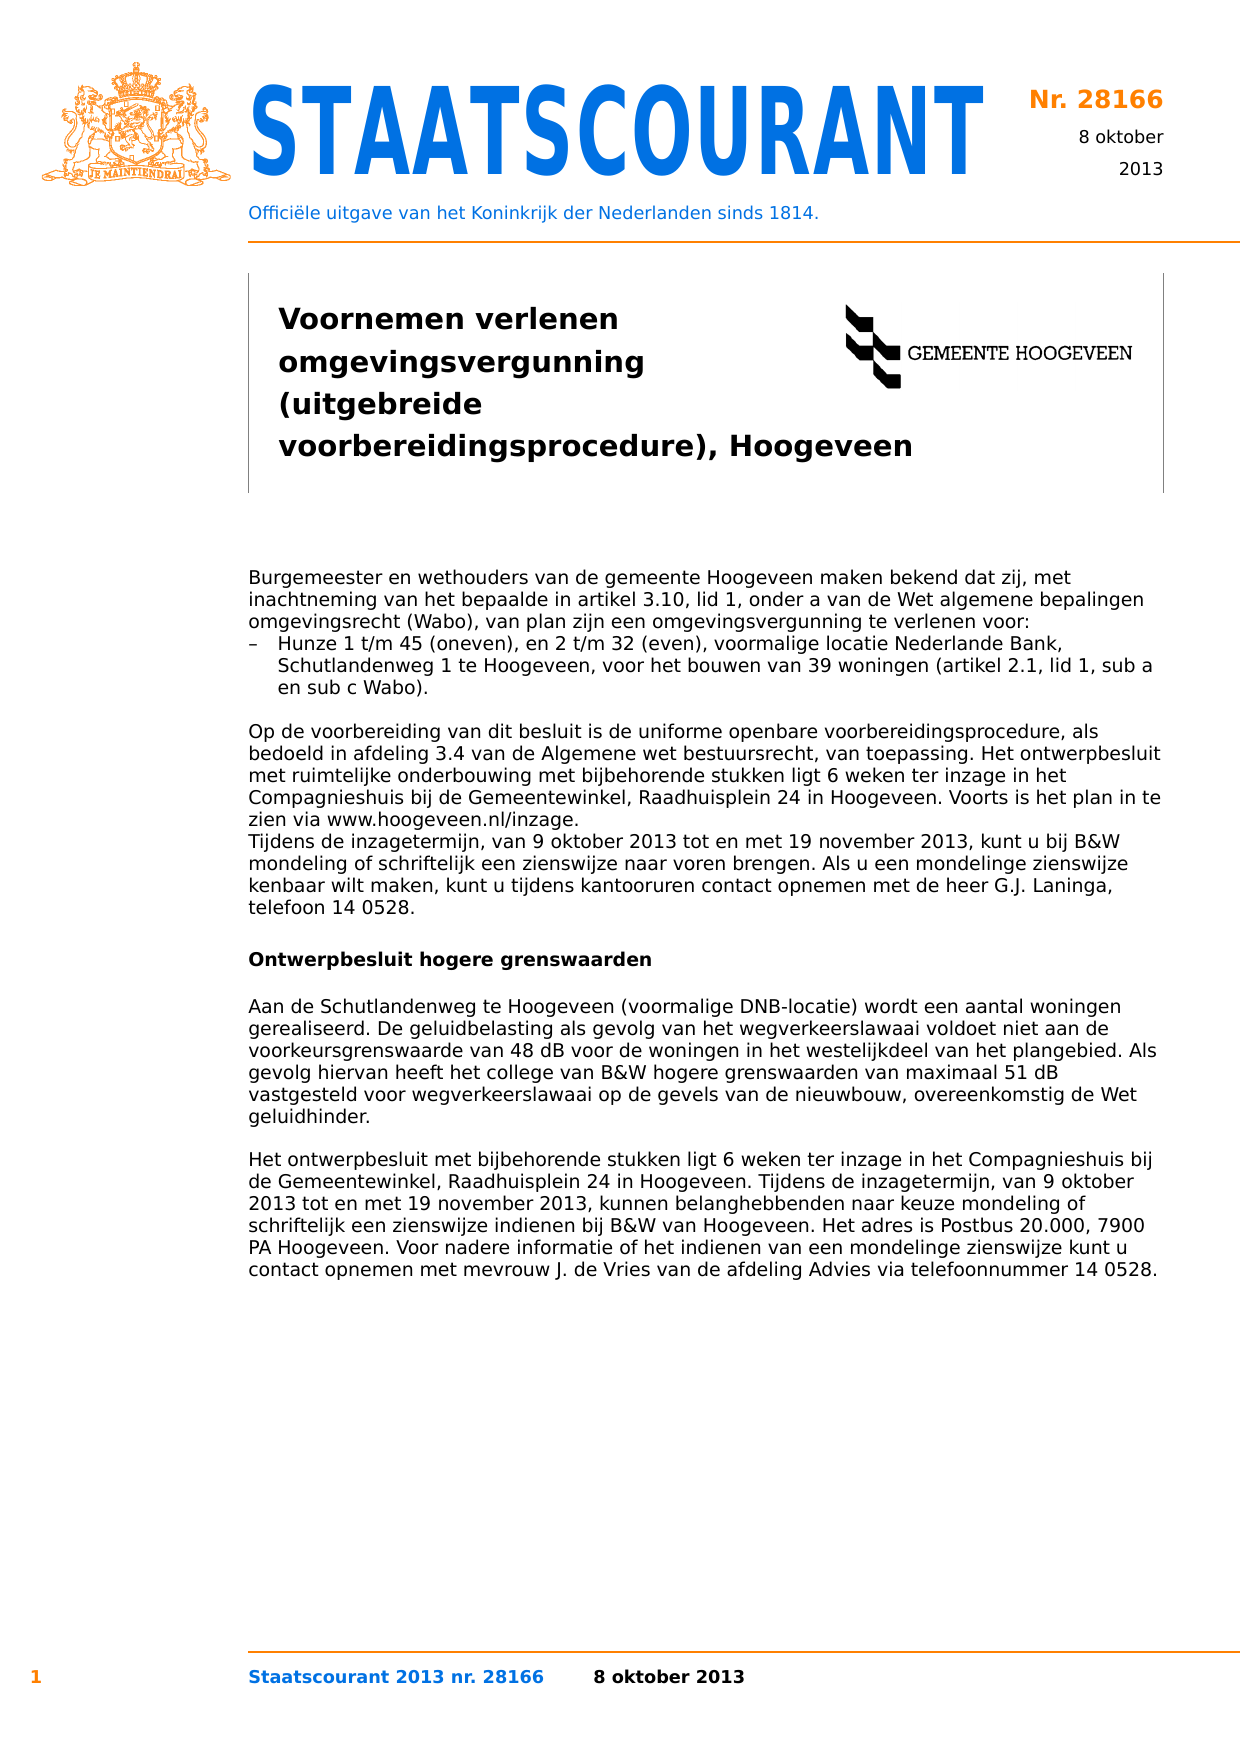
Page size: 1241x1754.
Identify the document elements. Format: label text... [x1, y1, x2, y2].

picture [41, 62, 231, 186]
text Tijdens de inzagetermijn, van 9 oktober 2013 tot en met 19 november 2013, kunt u bij B&W mondeling of schriftelijk een zienswijze naar voren brengen. Als u een mondelinge zienswijze kenbaar wilt maken, kunt u tijdens kantooruren contact opnemen met de heer G.J. Laninga, telefoon 14 0528. [248, 831, 1163, 919]
table_header Nr. 28166 [998, 62, 1240, 121]
text Het ontwerpbesluit met bijbehorende stukken ligt 6 weken ter inzage in het Compagnieshuis bij de Gemeentewinkel, Raadhuisplein 24 in Hoogeveen. Tijdens de inzagetermijn, van 9 oktober 2013 tot en met 19 november 2013, kunnen belanghebbenden naar keuze mondeling of schriftelijk een zienswijze indienen bij B&W van Hoogeveen. Het adres is Postbus 20.000, 7900 PA Hoogeveen. Voor nadere informatie of het indienen van een mondelinge zienswijze kunt u contact opnemen met mevrouw J. de Vries van de afdeling Advies via telefoonnummer 14 0528. [248, 1149, 1163, 1281]
table_cell 8 oktober [998, 121, 1240, 153]
subtitle Ontwerpbesluit hogere grenswaarden [248, 949, 1163, 971]
picture [844, 302, 1134, 391]
table_cell 2013 [998, 153, 1240, 203]
text Aan de Schutlandenweg te Hoogeveen (voormalige DNB-locatie) wordt een aantal woningen gerealiseerd. De geluidbelasting als gevolg van het wegverkeerslawaai voldoet niet aan de voorkeursgrenswaarde van 48 dB voor de woningen in het westelijkdeel van het plangebied. Als gevolg hiervan heeft het college van B&W hogere grenswaarden van maximaal 51 dB vastgesteld voor wegverkeerslawaai op de gevels van de nieuwbouw, overeenkomstig de Wet geluidhinder. [248, 996, 1163, 1127]
text Op de voorbereiding van dit besluit is de uniforme openbare voorbereidingsprocedure, als bedoeld in afdeling 3.4 van de Algemene wet bestuursrecht, van toepassing. Het ontwerpbesluit met ruimtelijke onderbouwing met bijbehorende stukken ligt 6 weken ter inzage in het Compagnieshuis bij de Gemeentewinkel, Raadhuisplein 24 in Hoogeveen. Voorts is het plan in te zien via www.hoogeveen.nl/inzage. [248, 721, 1163, 831]
text Burgemeester en wethouders van de gemeente Hoogeveen maken bekend dat zij, met inachtneming van het bepaalde in artikel 3.10, lid 1, onder a van de Wet algemene bepalingen omgevingsrecht (Wabo), van plan zijn een omgevingsvergunning te verlenen voor: [248, 567, 1163, 633]
table_header STAATSCOURANT [248, 62, 998, 203]
subtitle Voornemen verlenen omgevingsvergunning (uitgebreide voorbereidingsprocedure), Hoogeveen [249, 273, 1163, 493]
text – Hunze 1 t/m 45 (oneven), en 2 t/m 32 (even), voormalige locatie Nederlande Bank, Schutlandenweg 1 te Hoogeveen, voor het bouwen van 39 woningen (artikel 2.1, lid 1, sub a en sub c Wabo). [248, 633, 1163, 699]
table_header [25, 62, 248, 241]
table_cell Officiële uitgave van het Koninkrijk der Nederlanden sinds 1814. [248, 203, 1240, 241]
